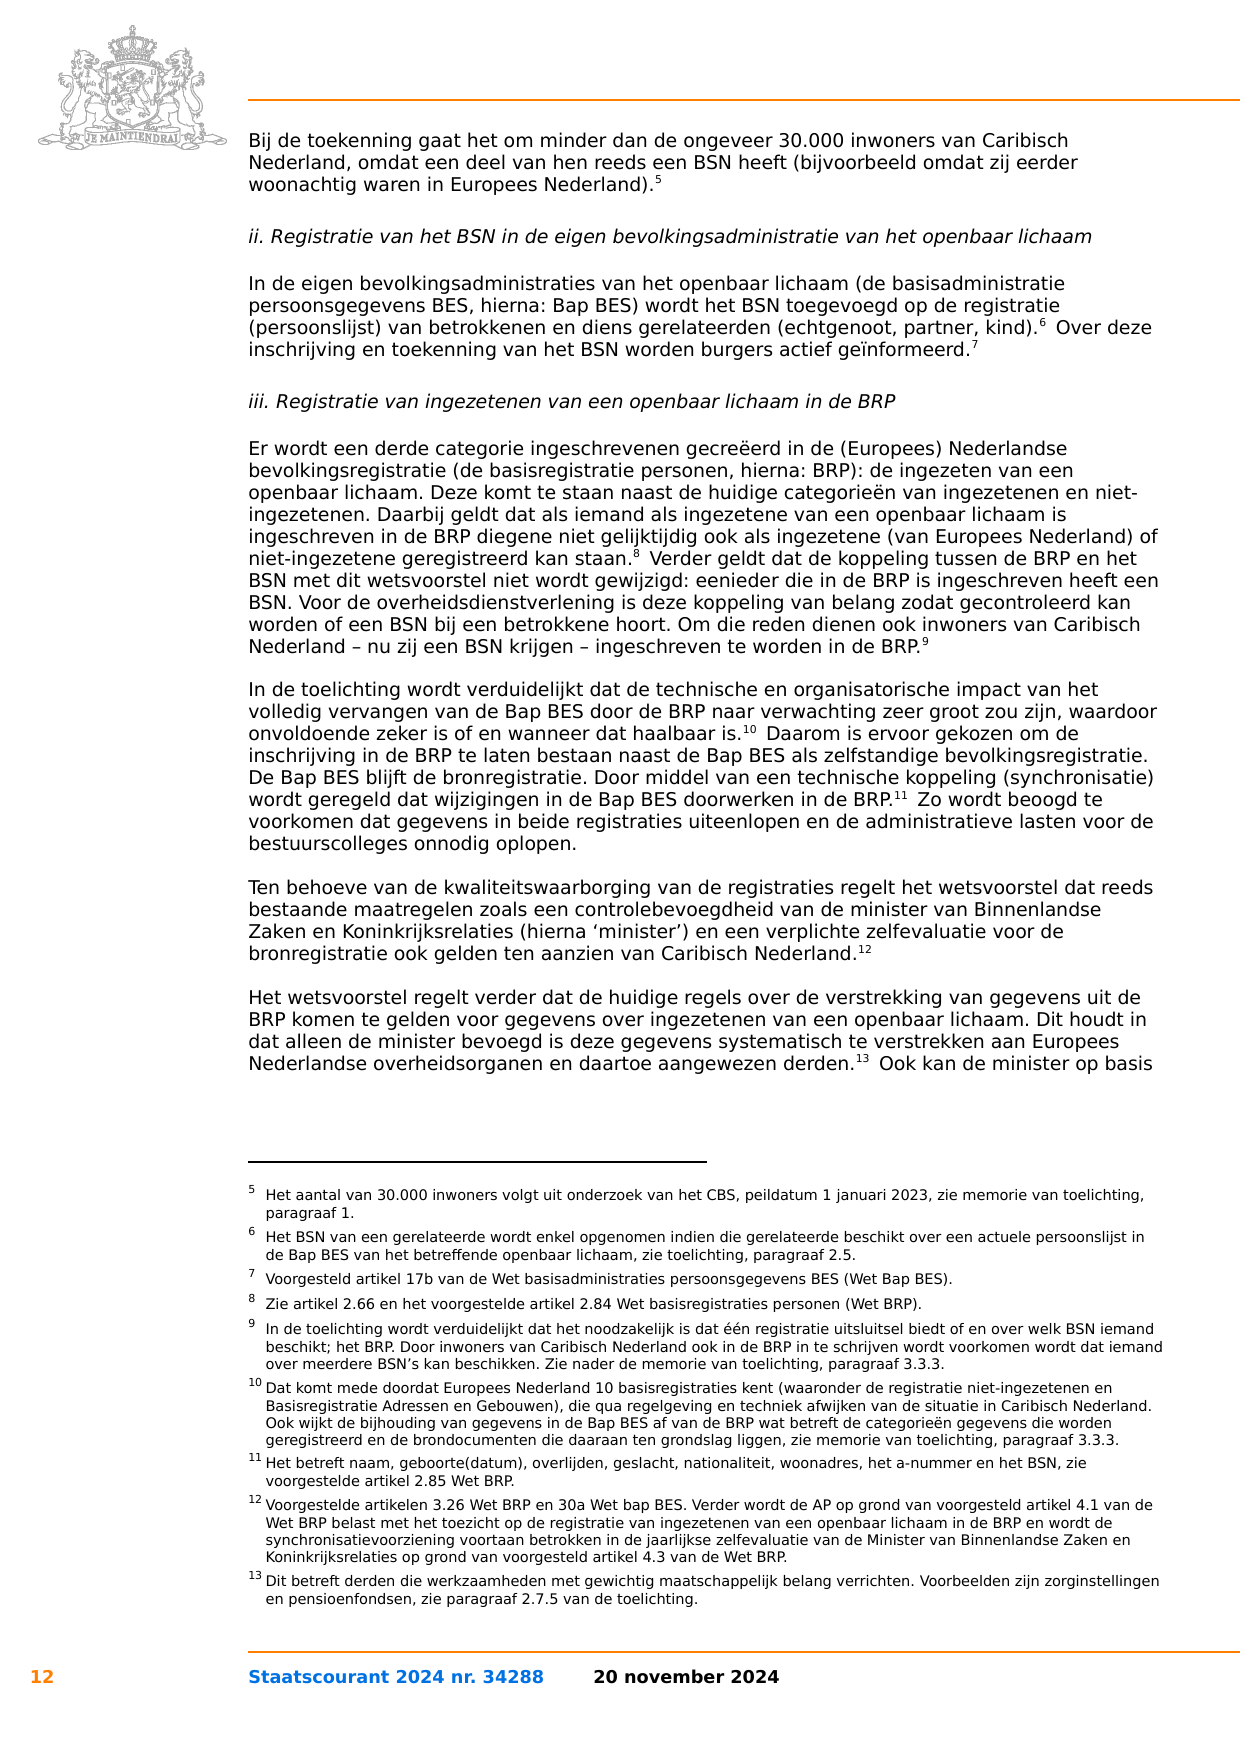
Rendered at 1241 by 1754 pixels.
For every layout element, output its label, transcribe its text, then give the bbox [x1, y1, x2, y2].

subtitle iii. Registratie van ingezetenen van een openbaar lichaam in de BRP [248, 391, 1163, 413]
text Het wetsvoorstel regelt verder dat de huidige regels over de verstrekking van gegevens uit de BRP komen te gelden voor gegevens over ingezetenen van een openbaar lichaam. Dit houdt in dat alleen de minister bevoegd is deze gegevens systematisch te verstrekken aan Europees Nederlandse overheidsorganen en daartoe aangewezen derden. Ook kan de minister op basis [248, 987, 1163, 1075]
text In de eigen bevolkingsadministraties van het openbaar lichaam (de basisadministratie persoonsgegevens BES, hierna: Bap BES) wordt het BSN toegevoegd op de registratie (persoonslijst) van betrokkenen en diens gerelateerden (echtgenoot, partner, kind). Over deze inschrijving en toekenning van het BSN worden burgers actief geïnformeerd. [248, 273, 1163, 361]
text Het aantal van 30.000 inwoners volgt uit onderzoek van het CBS, peildatum 1 januari 2023, zie memorie van toelichting, paragraaf 1. [248, 1183, 1163, 1222]
text Dit betreft derden die werkzaamheden met gewichtig maatschappelijk belang verrichten. Voorbeelden zijn zorginstellingen en pensioenfondsen, zie paragraaf 2.7.5 van de toelichting. [248, 1569, 1163, 1608]
text Bij de toekenning gaat het om minder dan de ongeveer 30.000 inwoners van Caribisch Nederland, omdat een deel van hen reeds een BSN heeft (bijvoorbeeld omdat zij eerder woonachtig waren in Europees Nederland). [248, 130, 1163, 196]
text Voorgesteld artikel 17b van de Wet basisadministraties persoonsgegevens BES (Wet Bap BES). [248, 1267, 1163, 1289]
text In de toelichting wordt verduidelijkt dat de technische en organisatorische impact van het volledig vervangen van de Bap BES door de BRP naar verwachting zeer groot zou zijn, waardoor onvoldoende zeker is of en wanneer dat haalbaar is. Daarom is ervoor gekozen om de inschrijving in de BRP te laten bestaan naast de Bap BES als zelfstandige bevolkingsregistratie. De Bap BES blijft de bronregistratie. Door middel van een technische koppeling (synchronisatie) wordt geregeld dat wijzigingen in de Bap BES doorwerken in de BRP. Zo wordt beoogd te voorkomen dat gegevens in beide registraties uiteenlopen en de administratieve lasten voor de bestuurscolleges onnodig oplopen. [248, 679, 1163, 855]
picture [38, 25, 227, 150]
subtitle ii. Registratie van het BSN in de eigen bevolkingsadministratie van het openbaar lichaam [248, 226, 1163, 248]
text Dat komt mede doordat Europees Nederland 10 basisregistraties kent (waaronder de registratie niet-ingezetenen en Basisregistratie Adressen en Gebouwen), die qua regelgeving en techniek afwijken van de situatie in Caribisch Nederland. Ook wijkt de bijhouding van gegevens in de Bap BES af van de BRP wat betreft de categorieën gegevens die worden geregistreerd en de brondocumenten die daaraan ten grondslag liggen, zie memorie van toelichting, paragraaf 3.3.3. [248, 1376, 1163, 1448]
text In de toelichting wordt verduidelijkt dat het noodzakelijk is dat één registratie uitsluitsel biedt of en over welk BSN iemand beschikt; het BRP. Door inwoners van Caribisch Nederland ook in de BRP in te schrijven wordt voorkomen wordt dat iemand over meerdere BSN’s kan beschikken. Zie nader de memorie van toelichting, paragraaf 3.3.3. [248, 1317, 1163, 1373]
text Ten behoeve van de kwaliteitswaarborging van de registraties regelt het wetsvoorstel dat reeds bestaande maatregelen zoals een controlebevoegdheid van de minister van Binnenlandse Zaken en Koninkrijksrelaties (hierna ‘minister’) en een verplichte zelfevaluatie voor de bronregistratie ook gelden ten aanzien van Caribisch Nederland. [248, 877, 1163, 965]
text Voorgestelde artikelen 3.26 Wet BRP en 30a Wet bap BES. Verder wordt de AP op grond van voorgesteld artikel 4.1 van de Wet BRP belast met het toezicht op de registratie van ingezetenen van een openbaar lichaam in de BRP en wordt de synchronisatievoorziening voortaan betrokken in de jaarlijkse zelfevaluatie van de Minister van Binnenlandse Zaken en Koninkrijksrelaties op grond van voorgesteld artikel 4.3 van de Wet BRP. [248, 1493, 1163, 1566]
text Het BSN van een gerelateerde wordt enkel opgenomen indien die gerelateerde beschikt over een actuele persoonslijst in de Bap BES van het betreffende openbaar lichaam, zie toelichting, paragraaf 2.5. [248, 1225, 1163, 1264]
text Het betreft naam, geboorte(datum), overlijden, geslacht, nationaliteit, woonadres, het a-nummer en het BSN, zie voorgestelde artikel 2.85 Wet BRP. [248, 1451, 1163, 1490]
text Zie artikel 2.66 en het voorgestelde artikel 2.84 Wet basisregistraties personen (Wet BRP). [248, 1292, 1163, 1314]
text Er wordt een derde categorie ingeschrevenen gecreëerd in de (Europees) Nederlandse bevolkingsregistratie (de basisregistratie personen, hierna: BRP): de ingezeten van een openbaar lichaam. Deze komt te staan naast de huidige categorieën van ingezetenen en niet-ingezetenen. Daarbij geldt dat als iemand als ingezetene van een openbaar lichaam is ingeschreven in de BRP diegene niet gelijktijdig ook als ingezetene (van Europees Nederland) of niet-ingezetene geregistreerd kan staan. Verder geldt dat de koppeling tussen de BRP en het BSN met dit wetsvoorstel niet wordt gewijzigd: eenieder die in de BRP is ingeschreven heeft een BSN. Voor de overheidsdienstverlening is deze koppeling van belang zodat gecontroleerd kan worden of een BSN bij een betrokkene hoort. Om die reden dienen ook inwoners van Caribisch Nederland – nu zij een BSN krijgen – ingeschreven te worden in de BRP. [248, 438, 1163, 657]
